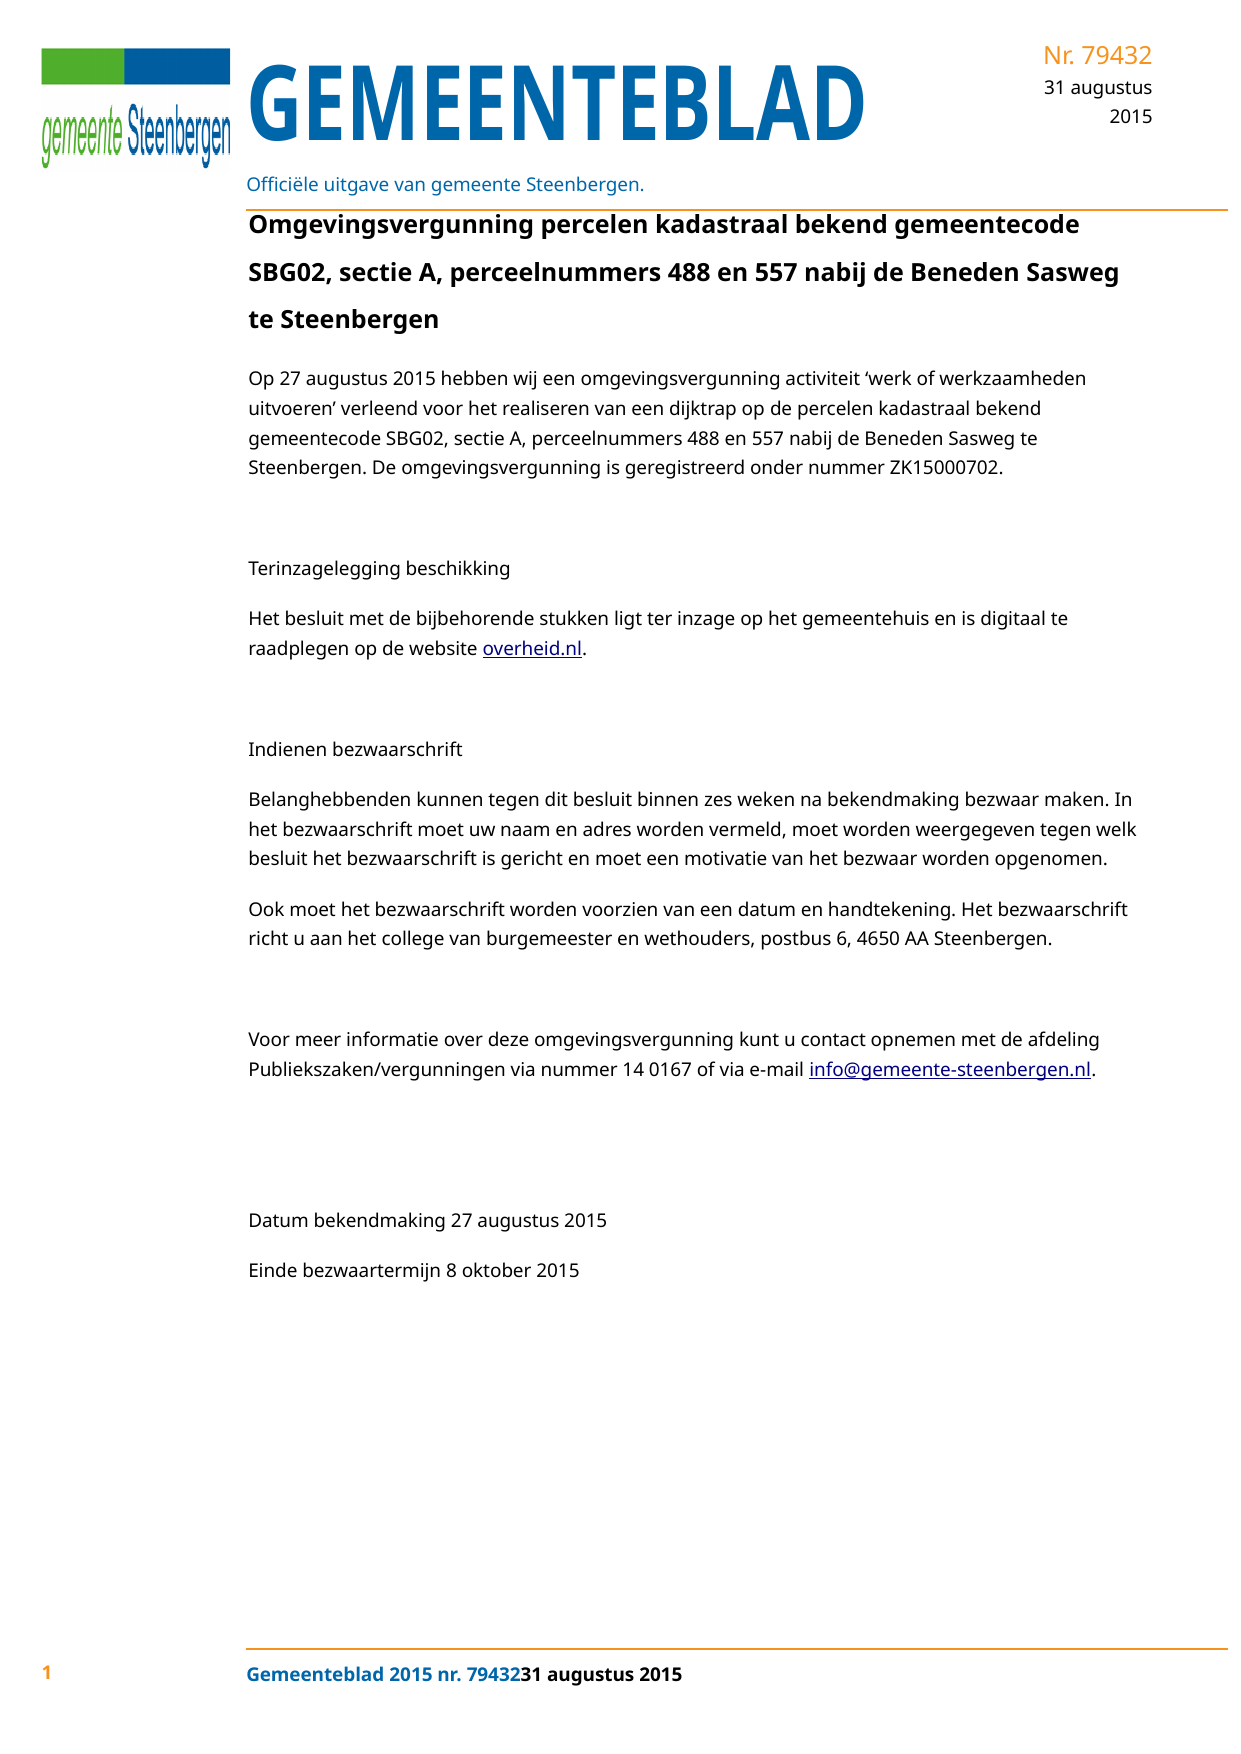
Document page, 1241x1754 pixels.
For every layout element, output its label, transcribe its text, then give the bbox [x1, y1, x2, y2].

text Op 27 augustus 2015 hebben wij een omgevingsvergunning activiteit ‘werk of werkzaamheden uitvoeren’ verleend voor het realiseren van een dijktrap op de percelen kadastraal bekend gemeentecode SBG02, sectie A, perceelnummers 488 en 557 nabij de Beneden Sasweg te Steenbergen. De omgevingsvergunning is geregistreerd onder nummer ZK15000702. [248, 366, 1152, 480]
text Belanghebbenden kunnen tegen dit besluit binnen zes weken na bekendmaking bezwaar maken. In het bezwaarschrift moet uw naam en adres worden vermeld, moet worden weergegeven tegen welk besluit het bezwaarschrift is gericht en moet een motivatie van het bezwaar worden opgenomen. [248, 786, 1152, 871]
text Het besluit met de bijbehorende stukken ligt ter inzage op het gemeentehuis en is digitaal te raadplegen op de website overheid.nl. [248, 606, 1152, 661]
text Ook moet het bezwaarschrift worden voorzien van een datum en handtekening. Het bezwaarschrift richt u aan het college van burgemeester en wethouders, postbus 6, 4650 AA Steenbergen. [248, 896, 1152, 951]
picture [41, 47, 231, 172]
text Einde bezwaartermijn 8 oktober 2015 [248, 1258, 1152, 1283]
text Omgevingsvergunning percelen kadastraal bekend gemeentecode SBG02, sectie A, perceelnummers 488 en 557 nabij de Beneden Sasweg te Steenbergen [248, 211, 1152, 336]
text Datum bekendmaking 27 augustus 2015 [248, 1207, 1152, 1233]
text Terinzagelegging beschikking [248, 555, 1152, 581]
text Indienen bezwaarschrift [248, 736, 1152, 762]
text Voor meer informatie over deze omgevingsvergunning kunt u contact opnemen met de afdeling Publiekszaken/vergunningen via nummer 14 0167 of via e-mail info@gemeente-steenbergen.nl. [248, 1026, 1152, 1082]
